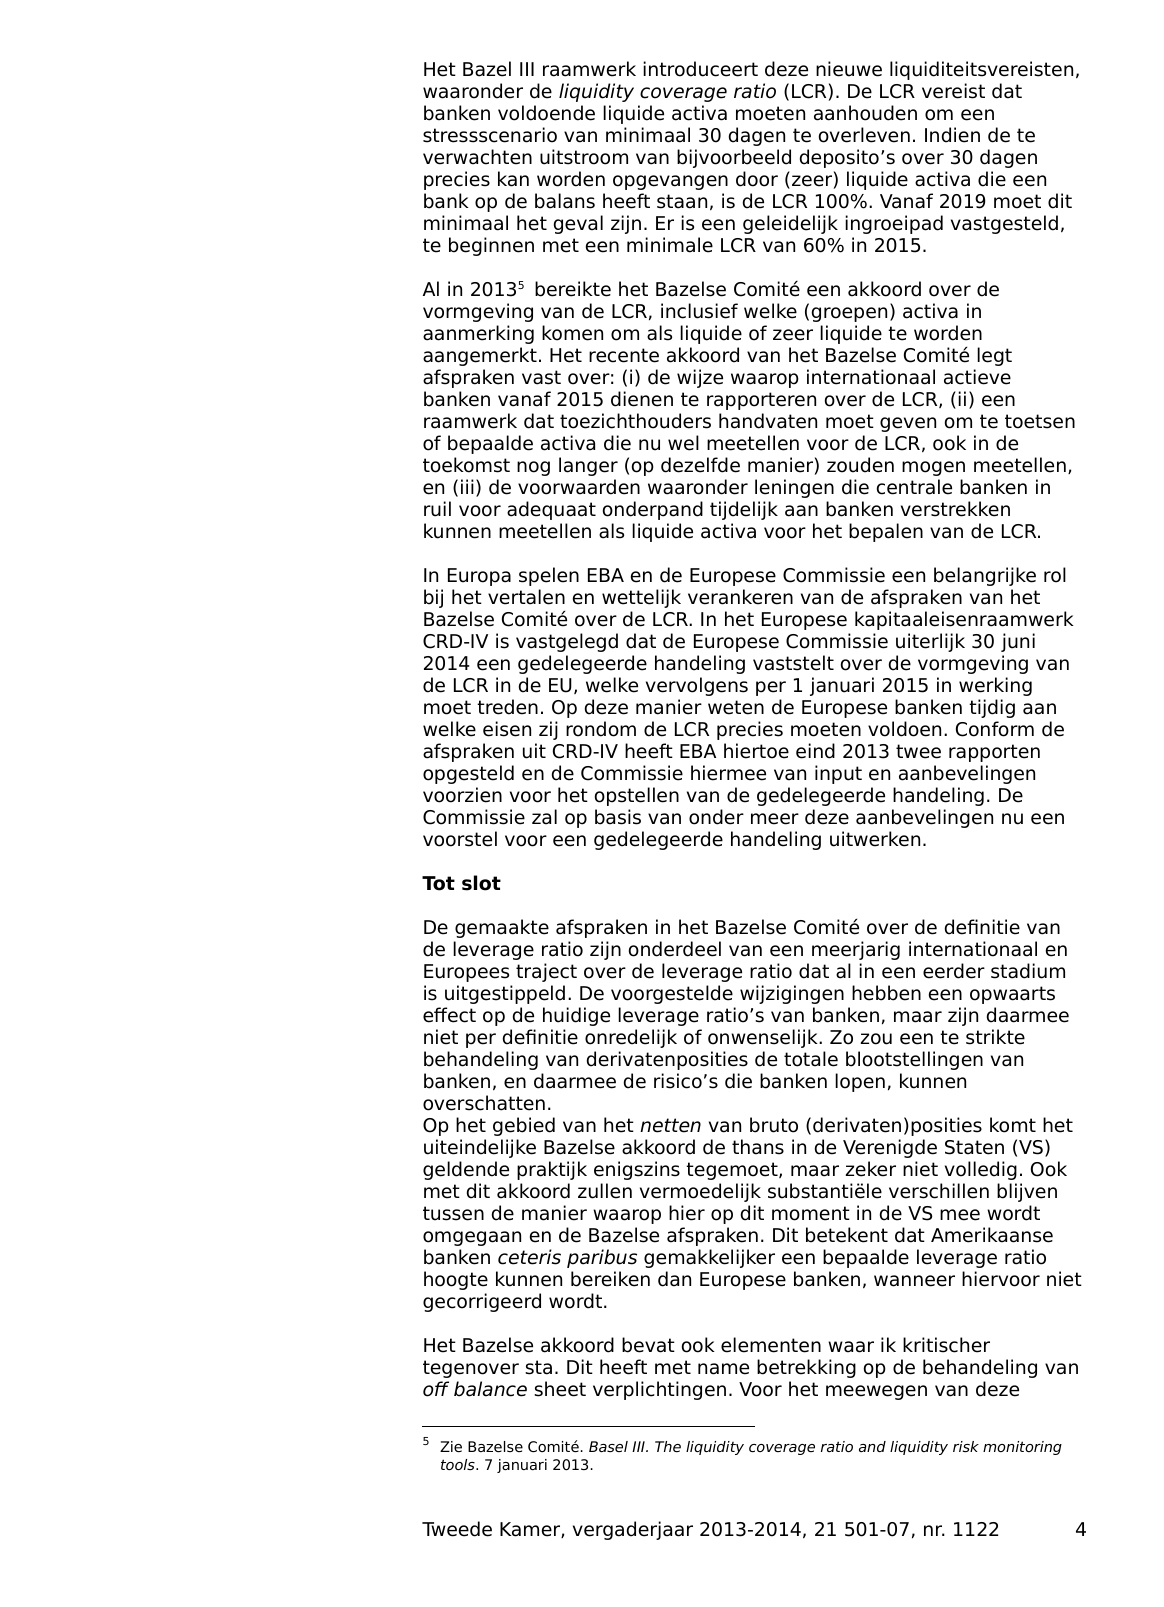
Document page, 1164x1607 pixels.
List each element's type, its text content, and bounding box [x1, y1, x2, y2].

text De gemaakte afspraken in het Bazelse Comité over de definitie van de leverage ratio zijn onderdeel van een meerjarig internationaal en Europees traject over de leverage ratio dat al in een eerder stadium is uitgestippeld. De voorgestelde wijzigingen hebben een opwaarts effect op de huidige leverage ratio’s van banken, maar zijn daarmee niet per definitie onredelijk of onwenselijk. Zo zou een te strikte behandeling van derivatenposities de totale blootstellingen van banken, en daarmee de risico’s die banken lopen, kunnen overschatten. [422, 917, 1087, 1115]
text Zie Bazelse Comité. Basel III. The liquidity coverage ratio and liquidity risk monitoring tools. 7 januari 2013. [422, 1435, 1087, 1474]
subtitle Tot slot [422, 873, 1087, 895]
text Het Bazelse akkoord bevat ook elementen waar ik kritischer tegenover sta. Dit heeft met name betrekking op de behandeling van off balance sheet verplichtingen. Voor het meewegen van deze [422, 1335, 1087, 1401]
text Al in 2013 bereikte het Bazelse Comité een akkoord over de vormgeving van de LCR, inclusief welke (groepen) activa in aanmerking komen om als liquide of zeer liquide te worden aangemerkt. Het recente akkoord van het Bazelse Comité legt afspraken vast over: (i) de wijze waarop internationaal actieve banken vanaf 2015 dienen te rapporteren over de LCR, (ii) een raamwerk dat toezichthouders handvaten moet geven om te toetsen of bepaalde activa die nu wel meetellen voor de LCR, ook in de toekomst nog langer (op dezelfde manier) zouden mogen meetellen, en (iii) de voorwaarden waaronder leningen die centrale banken in ruil voor adequaat onderpand tijdelijk aan banken verstrekken kunnen meetellen als liquide activa voor het bepalen van de LCR. [422, 279, 1087, 543]
text In Europa spelen EBA en de Europese Commissie een belangrijke rol bij het vertalen en wettelijk verankeren van de afspraken van het Bazelse Comité over de LCR. In het Europese kapitaaleisenraamwerk CRD-IV is vastgelegd dat de Europese Commissie uiterlijk 30 juni 2014 een gedelegeerde handeling vaststelt over de vormgeving van de LCR in de EU, welke vervolgens per 1 januari 2015 in werking moet treden. Op deze manier weten de Europese banken tijdig aan welke eisen zij rondom de LCR precies moeten voldoen. Conform de afspraken uit CRD-IV heeft EBA hiertoe eind 2013 twee rapporten opgesteld en de Commissie hiermee van input en aanbevelingen voorzien voor het opstellen van de gedelegeerde handeling. De Commissie zal op basis van onder meer deze aanbevelingen nu een voorstel voor een gedelegeerde handeling uitwerken. [422, 565, 1087, 851]
text Op het gebied van het netten van bruto (derivaten)posities komt het uiteindelijke Bazelse akkoord de thans in de Verenigde Staten (VS) geldende praktijk enigszins tegemoet, maar zeker niet volledig. Ook met dit akkoord zullen vermoedelijk substantiële verschillen blijven tussen de manier waarop hier op dit moment in de VS mee wordt omgegaan en de Bazelse afspraken. Dit betekent dat Amerikaanse banken ceteris paribus gemakkelijker een bepaalde leverage ratio hoogte kunnen bereiken dan Europese banken, wanneer hiervoor niet gecorrigeerd wordt. [422, 1115, 1087, 1313]
text Het Bazel III raamwerk introduceert deze nieuwe liquiditeitsvereisten, waaronder de liquidity coverage ratio (LCR). De LCR vereist dat banken voldoende liquide activa moeten aanhouden om een stressscenario van minimaal 30 dagen te overleven. Indien de te verwachten uitstroom van bijvoorbeeld deposito’s over 30 dagen precies kan worden opgevangen door (zeer) liquide activa die een bank op de balans heeft staan, is de LCR 100%. Vanaf 2019 moet dit minimaal het geval zijn. Er is een geleidelijk ingroeipad vastgesteld, te beginnen met een minimale LCR van 60% in 2015. [422, 59, 1087, 257]
